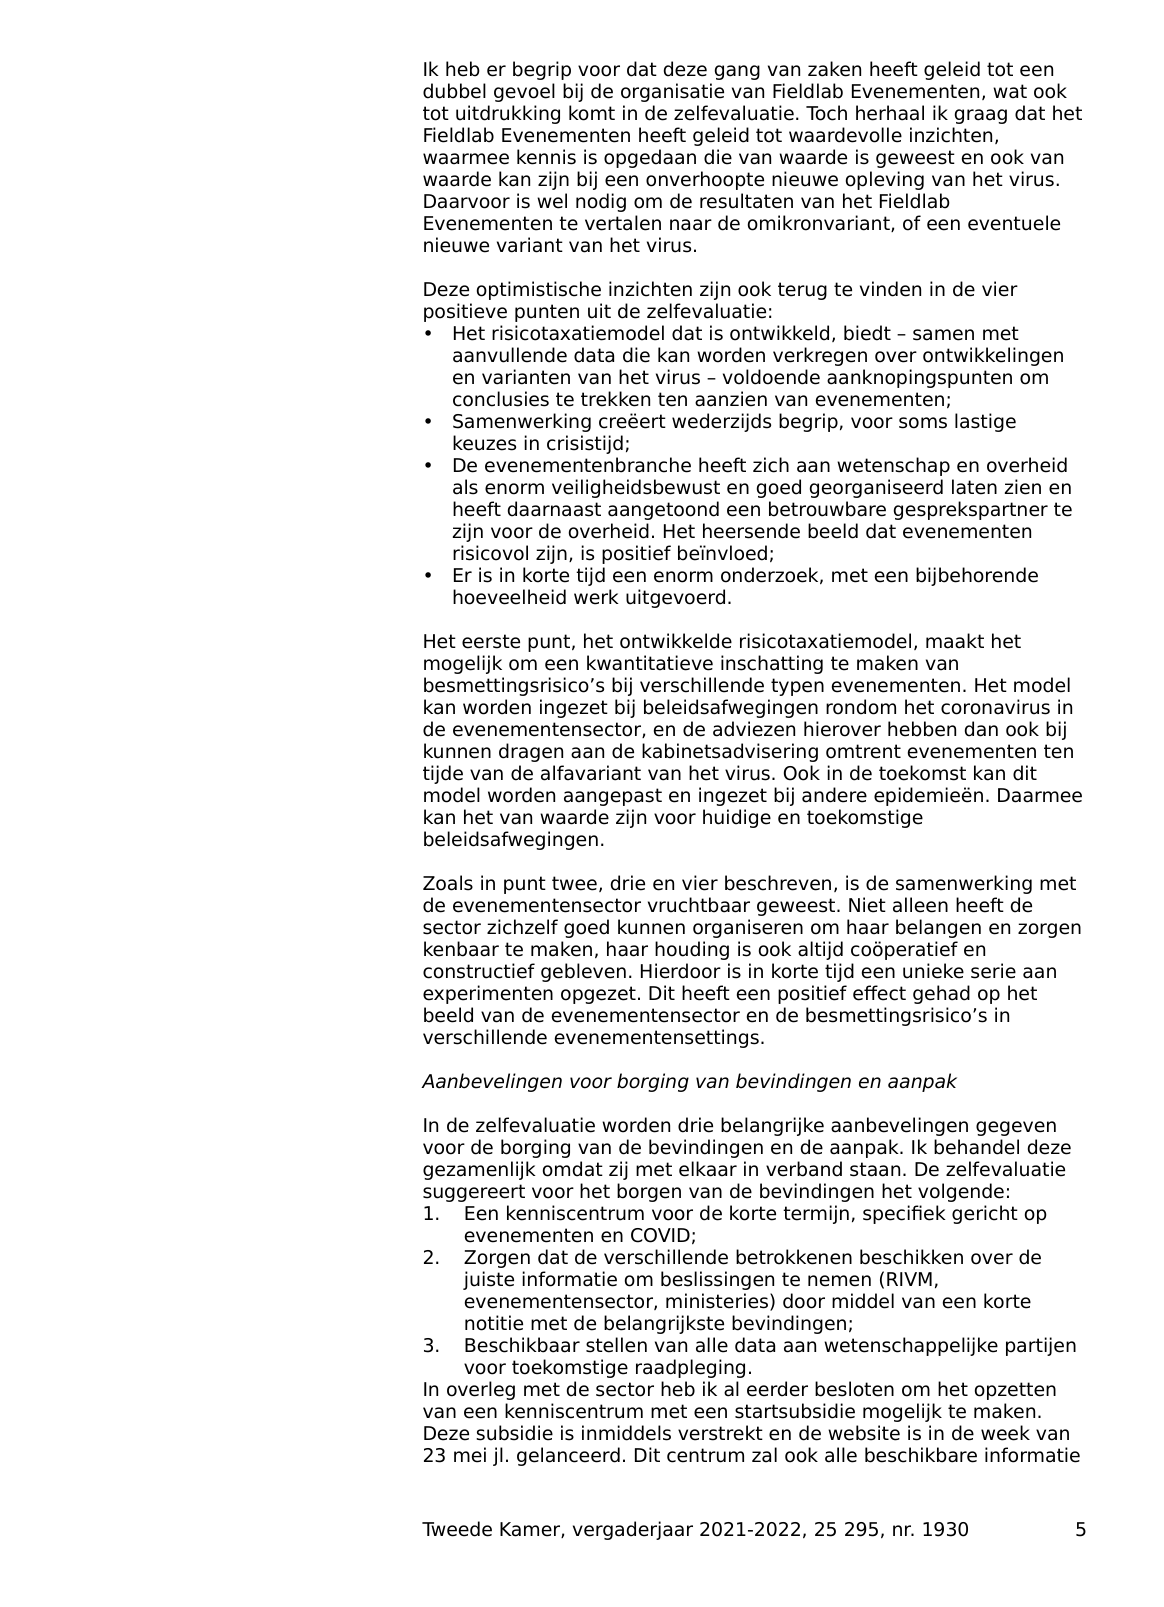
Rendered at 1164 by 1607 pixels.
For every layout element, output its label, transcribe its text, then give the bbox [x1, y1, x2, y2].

text 2. Zorgen dat de verschillende betrokkenen beschikken over de juiste informatie om beslissingen te nemen (RIVM, evenementensector, ministeries) door middel van een korte notitie met de belangrijkste bevindingen; [422, 1247, 1087, 1335]
text • Er is in korte tijd een enorm onderzoek, met een bijbehorende hoeveelheid werk uitgevoerd. [422, 565, 1087, 609]
text • De evenementenbranche heeft zich aan wetenschap en overheid als enorm veiligheidsbewust en goed georganiseerd laten zien en heeft daarnaast aangetoond een betrouwbare gesprekspartner te zijn voor de overheid. Het heersende beeld dat evenementen risicovol zijn, is positief beïnvloed; [422, 455, 1087, 565]
text • Het risicotaxatiemodel dat is ontwikkeld, biedt – samen met aanvullende data die kan worden verkregen over ontwikkelingen en varianten van het virus – voldoende aanknopingspunten om conclusies te trekken ten aanzien van evenementen; [422, 323, 1087, 411]
text Deze optimistische inzichten zijn ook terug te vinden in de vier positieve punten uit de zelfevaluatie: [422, 279, 1087, 323]
text 3. Beschikbaar stellen van alle data aan wetenschappelijke partijen voor toekomstige raadpleging. [422, 1335, 1087, 1379]
text In overleg met de sector heb ik al eerder besloten om het opzetten van een kenniscentrum met een startsubsidie mogelijk te maken. Deze subsidie is inmiddels verstrekt en de website is in de week van 23 mei jl. gelanceerd. Dit centrum zal ook alle beschikbare informatie [422, 1379, 1087, 1467]
text • Samenwerking creëert wederzijds begrip, voor soms lastige keuzes in crisistijd; [422, 411, 1087, 455]
subtitle Aanbevelingen voor borging van bevindingen en aanpak [422, 1071, 1087, 1093]
text Zoals in punt twee, drie en vier beschreven, is de samenwerking met de evenementensector vruchtbaar geweest. Niet alleen heeft de sector zichzelf goed kunnen organiseren om haar belangen en zorgen kenbaar te maken, haar houding is ook altijd coöperatief en constructief gebleven. Hierdoor is in korte tijd een unieke serie aan experimenten opgezet. Dit heeft een positief effect gehad op het beeld van de evenementensector en de besmettingsrisico’s in verschillende evenementensettings. [422, 873, 1087, 1049]
text Het eerste punt, het ontwikkelde risicotaxatiemodel, maakt het mogelijk om een kwantitatieve inschatting te maken van besmettingsrisico’s bij verschillende typen evenementen. Het model kan worden ingezet bij beleidsafwegingen rondom het coronavirus in de evenementensector, en de adviezen hierover hebben dan ook bij kunnen dragen aan de kabinetsadvisering omtrent evenementen ten tijde van de alfavariant van het virus. Ook in de toekomst kan dit model worden aangepast en ingezet bij andere epidemieën. Daarmee kan het van waarde zijn voor huidige en toekomstige beleidsafwegingen. [422, 631, 1087, 851]
text Ik heb er begrip voor dat deze gang van zaken heeft geleid tot een dubbel gevoel bij de organisatie van Fieldlab Evenementen, wat ook tot uitdrukking komt in de zelfevaluatie. Toch herhaal ik graag dat het Fieldlab Evenementen heeft geleid tot waardevolle inzichten, waarmee kennis is opgedaan die van waarde is geweest en ook van waarde kan zijn bij een onverhoopte nieuwe opleving van het virus. Daarvoor is wel nodig om de resultaten van het Fieldlab Evenementen te vertalen naar de omikronvariant, of een eventuele nieuwe variant van het virus. [422, 59, 1087, 257]
text In de zelfevaluatie worden drie belangrijke aanbevelingen gegeven voor de borging van de bevindingen en de aanpak. Ik behandel deze gezamenlijk omdat zij met elkaar in verband staan. De zelfevaluatie suggereert voor het borgen van de bevindingen het volgende: [422, 1115, 1087, 1203]
text 1. Een kenniscentrum voor de korte termijn, specifiek gericht op evenementen en COVID; [422, 1203, 1087, 1247]
